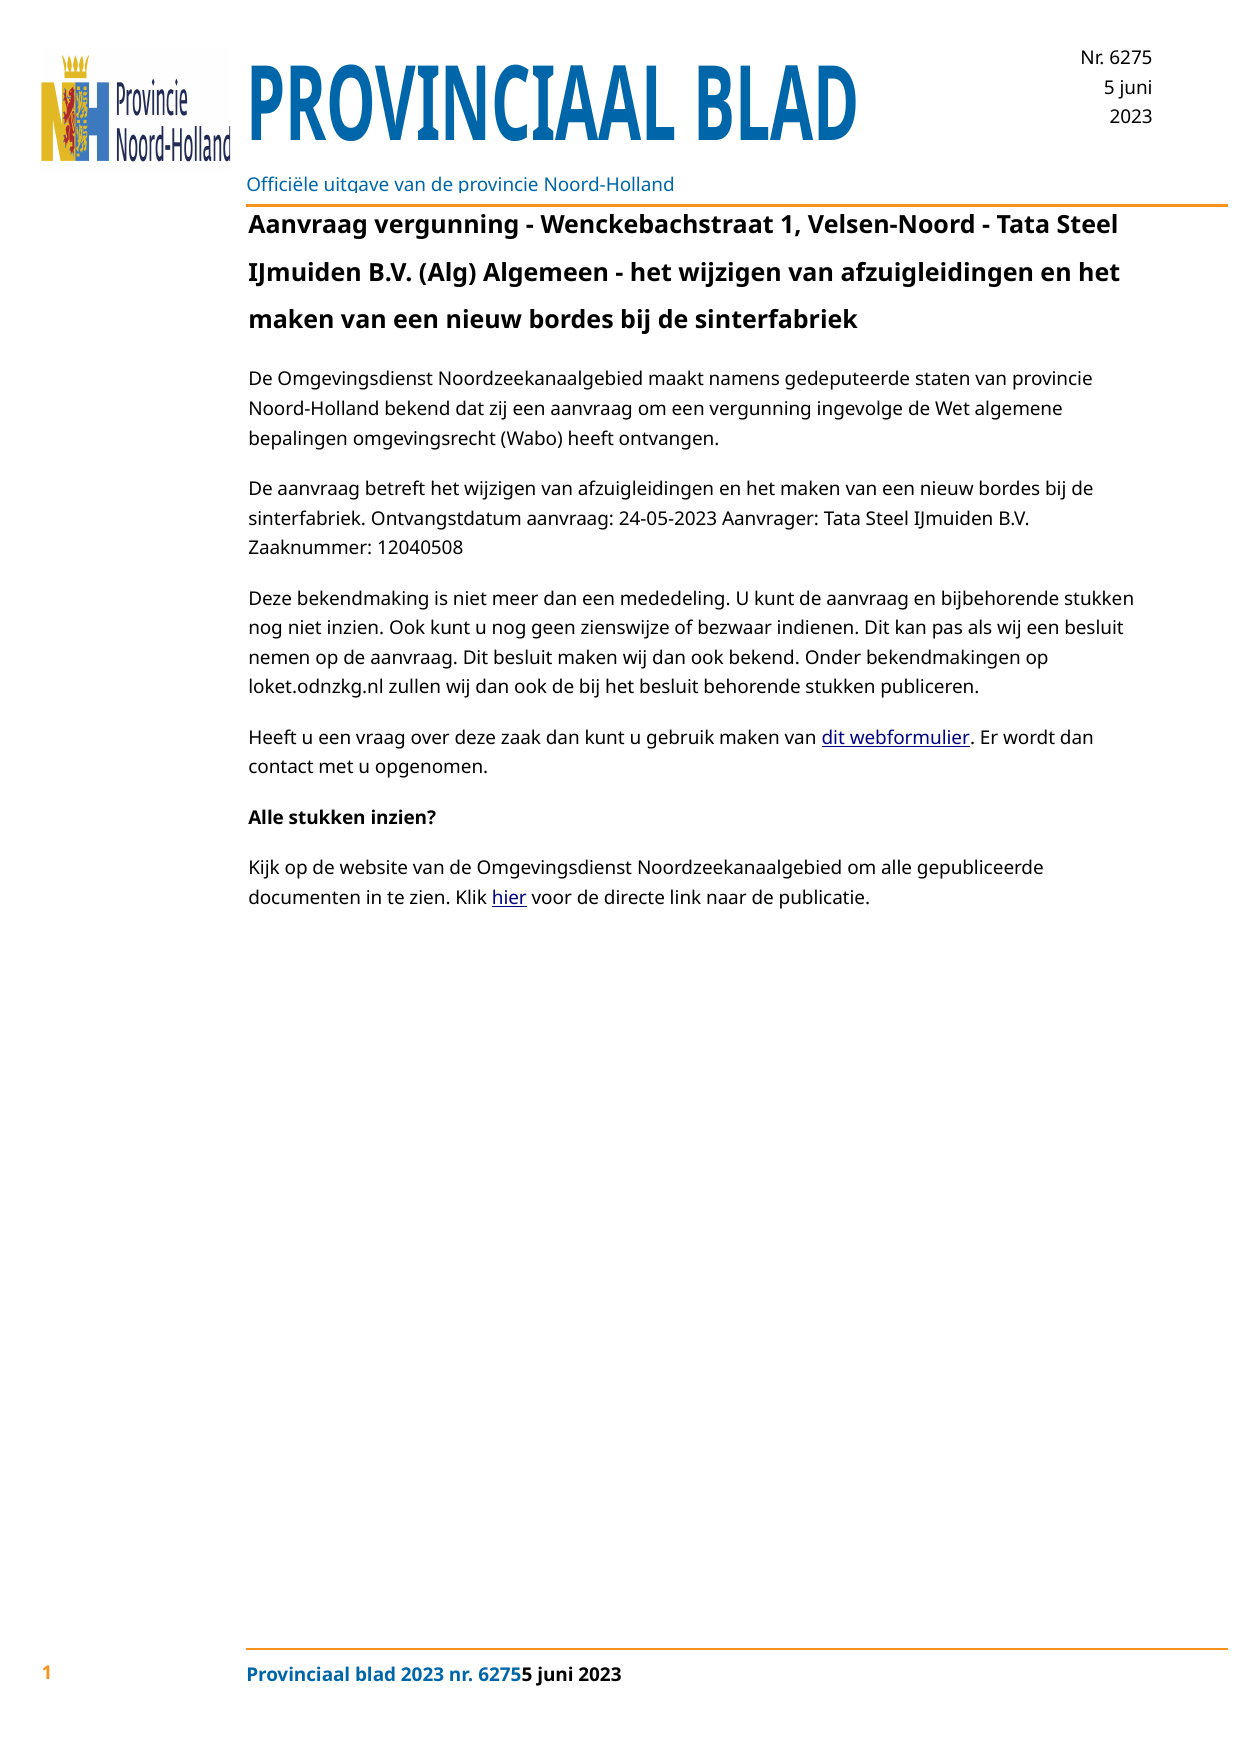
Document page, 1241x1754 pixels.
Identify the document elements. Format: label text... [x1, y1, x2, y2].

text Deze bekendmaking is niet meer dan een mededeling. U kunt de aanvraag en bijbehorende stukken nog niet inzien. Ook kunt u nog geen zienswijze of bezwaar indienen. Dit kan pas als wij een besluit nemen op de aanvraag. Dit besluit maken wij dan ook bekend. Onder bekendmakingen op loket.odnzkg.nl zullen wij dan ook de bij het besluit behorende stukken publiceren. [248, 585, 1152, 699]
picture [41, 47, 231, 172]
text De aanvraag betreft het wijzigen van afzuigleidingen en het maken van een nieuw bordes bij de sinterfabriek. Ontvangstdatum aanvraag: 24-05-2023 Aanvrager: Tata Steel IJmuiden B.V. Zaaknummer: 12040508 [248, 475, 1152, 560]
text De Omgevingsdienst Noordzeekanaalgebied maakt namens gedeputeerde staten van provincie Noord-Holland bekend dat zij een aanvraag om een vergunning ingevolge de Wet algemene bepalingen omgevingsrecht (Wabo) heeft ontvangen. [248, 366, 1152, 450]
text Alle stukken inzien? [248, 804, 1152, 829]
text Aanvraag vergunning - Wenckebachstraat 1, Velsen-Noord - Tata Steel IJmuiden B.V. (Alg) Algemeen - het wijzigen van afzuigleidingen en het maken van een nieuw bordes bij de sinterfabriek [248, 207, 1152, 336]
text Heeft u een vraag over deze zaak dan kunt u gebruik maken van dit webformulier. Er wordt dan contact met u opgenomen. [248, 724, 1152, 779]
text Kijk op de website van de Omgevingsdienst Noordzeekanaalgebied om alle gepubliceerde documenten in te zien. Klik hier voor de directe link naar de publicatie. [248, 854, 1152, 909]
